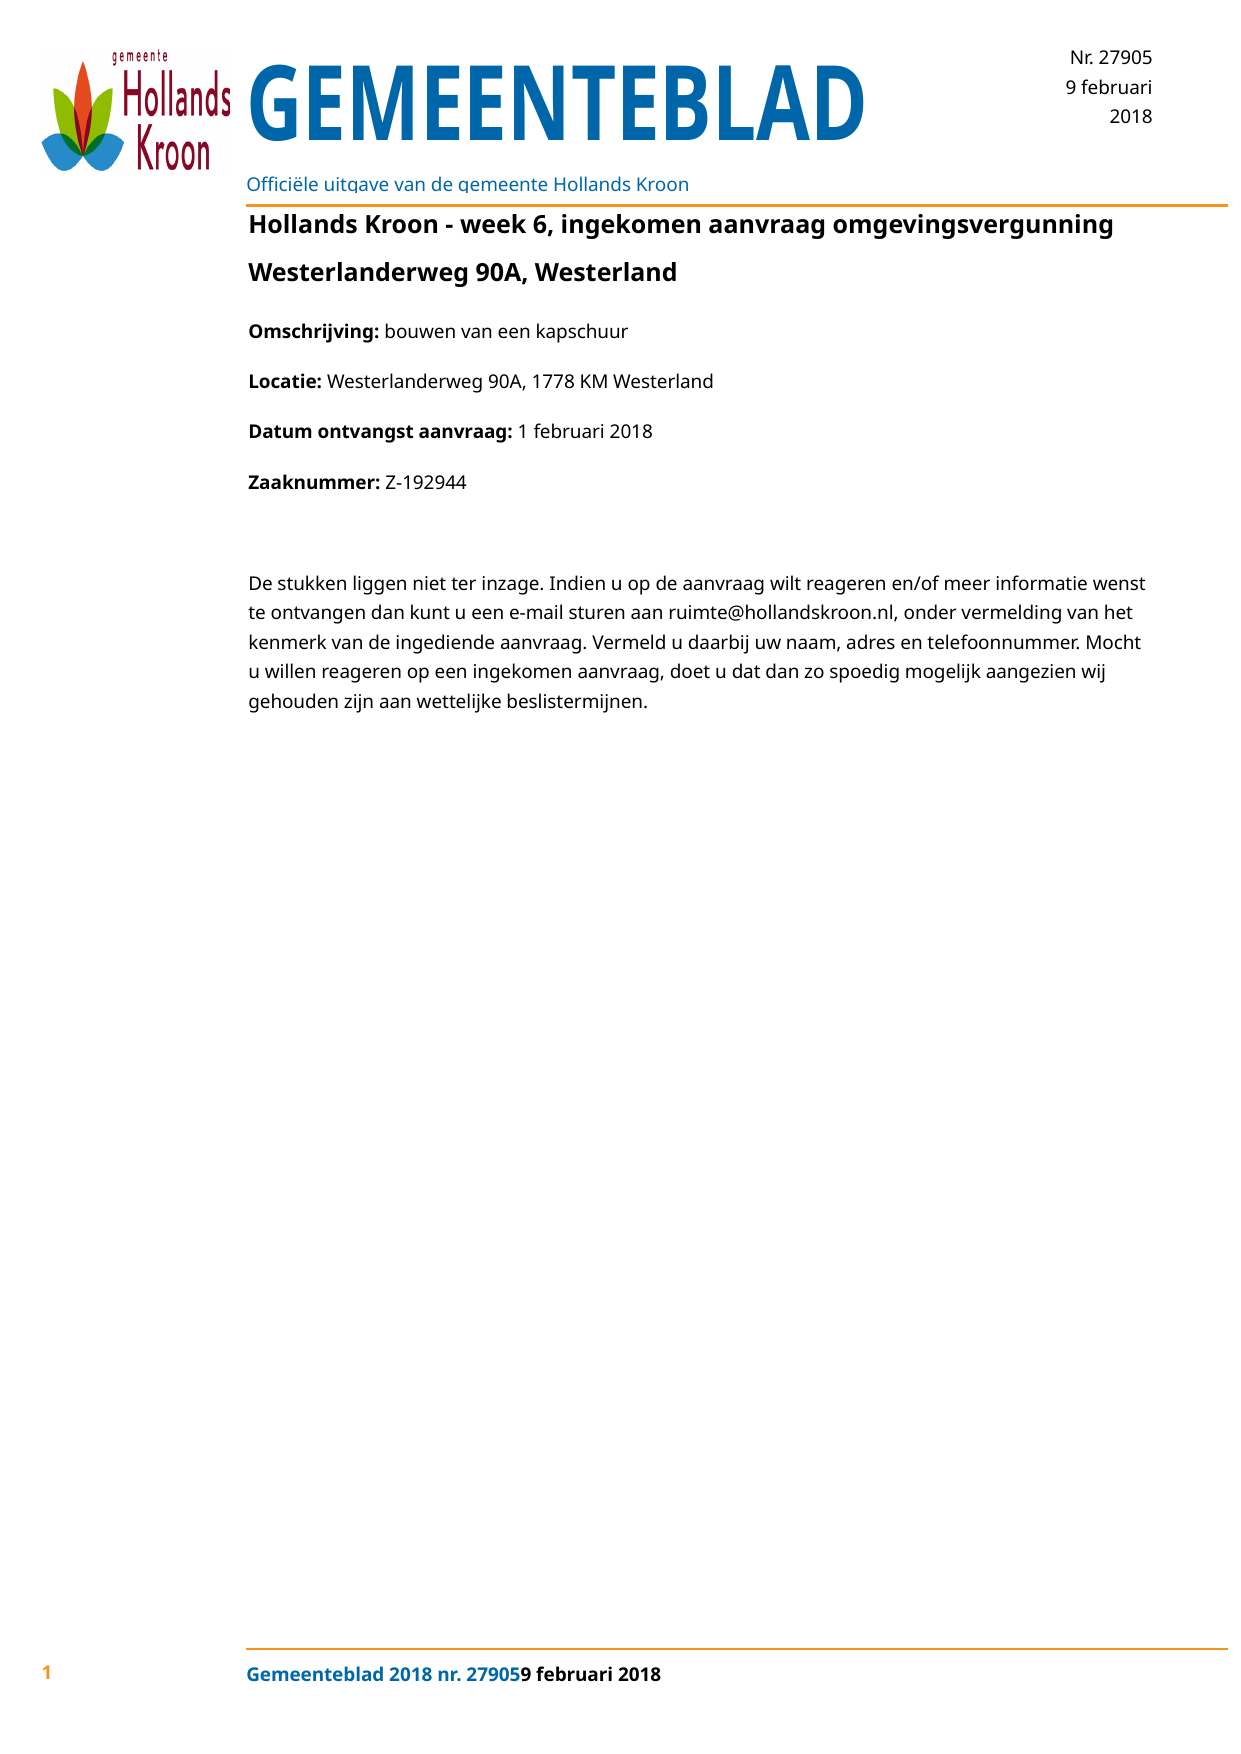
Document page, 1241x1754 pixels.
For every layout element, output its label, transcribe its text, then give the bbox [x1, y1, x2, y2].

text Locatie: Westerlanderweg 90A, 1778 KM Westerland [248, 368, 1152, 394]
text Hollands Kroon - week 6, ingekomen aanvraag omgevingsvergunning Westerlanderweg 90A, Westerland [248, 207, 1152, 288]
text De stukken liggen niet ter inzage. Indien u op de aanvraag wilt reageren en/of meer informatie wenst te ontvangen dan kunt u een e-mail sturen aan ruimte@hollandskroon.nl, onder vermelding van het kenmerk van de ingediende aanvraag. Vermeld u daarbij uw naam, adres en telefoonnummer. Mocht u willen reageren op een ingekomen aanvraag, doet u dat dan zo spoedig mogelijk aangezien wij gehouden zijn aan wettelijke beslistermijnen. [248, 570, 1152, 714]
text Datum ontvangst aanvraag: 1 februari 2018 [248, 419, 1152, 444]
text Zaaknummer: Z-192944 [248, 469, 1152, 495]
picture [41, 47, 231, 172]
text Omschrijving: bouwen van een kapschuur [248, 318, 1152, 344]
